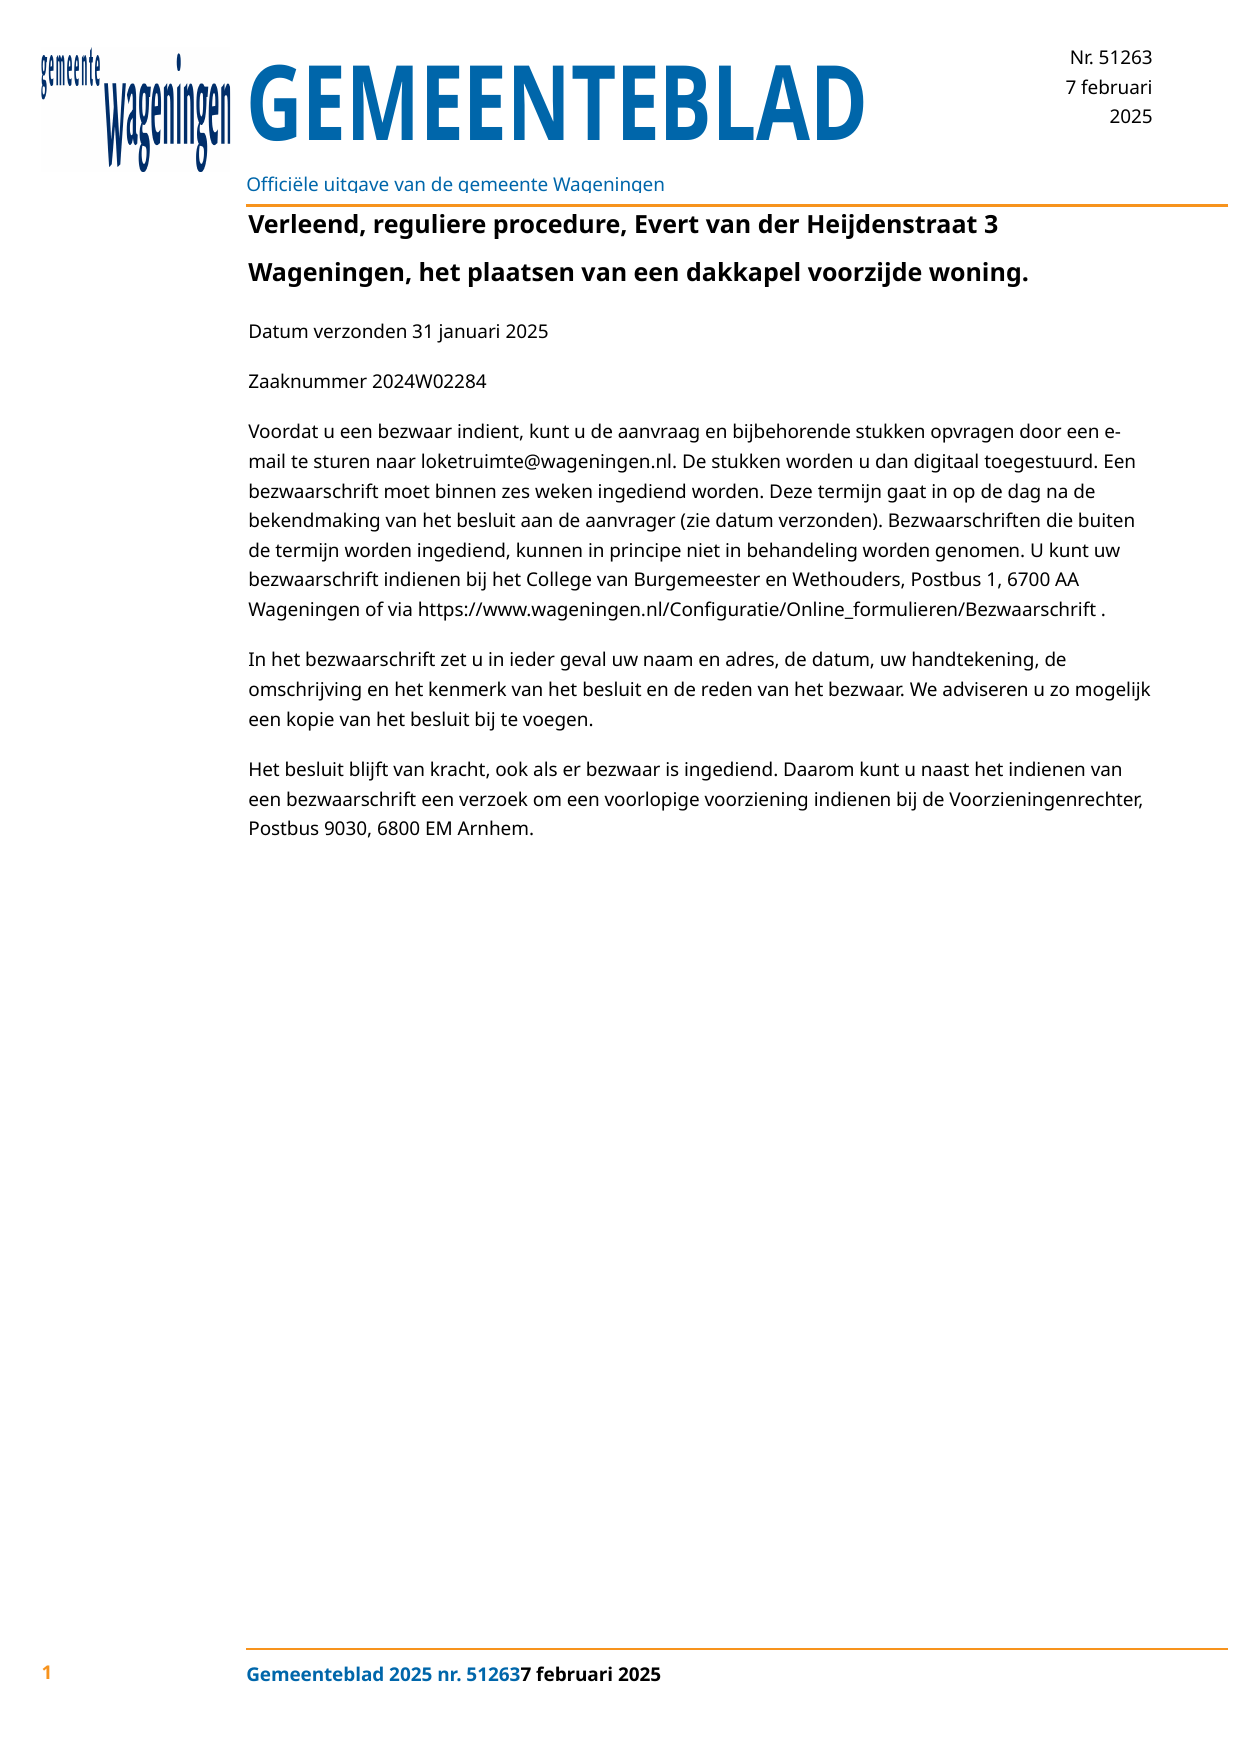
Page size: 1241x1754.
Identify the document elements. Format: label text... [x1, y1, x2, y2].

text Voordat u een bezwaar indient, kunt u de aanvraag en bijbehorende stukken opvragen door een e-mail te sturen naar loketruimte@wageningen.nl. De stukken worden u dan digitaal toegestuurd. Een bezwaarschrift moet binnen zes weken ingediend worden. Deze termijn gaat in op de dag na de bekendmaking van het besluit aan de aanvrager (zie datum verzonden). Bezwaarschriften die buiten de termijn worden ingediend, kunnen in principe niet in behandeling worden genomen. U kunt uw bezwaarschrift indienen bij het College van Burgemeester en Wethouders, Postbus 1, 6700 AA Wageningen of via https://www.wageningen.nl/Configuratie/Online_formulieren/Bezwaarschrift . [248, 419, 1152, 622]
text Verleend, reguliere procedure, Evert van der Heijdenstraat 3 Wageningen, het plaatsen van een dakkapel voorzijde woning. [248, 207, 1152, 288]
text In het bezwaarschrift zet u in ieder geval uw naam en adres, de datum, uw handtekening, de omschrijving en het kenmerk van het besluit en de reden van het bezwaar. We adviseren u zo mogelijk een kopie van het besluit bij te voegen. [248, 647, 1152, 732]
text Het besluit blijft van kracht, ook als er bezwaar is ingediend. Daarom kunt u naast het indienen van een bezwaarschrift een verzoek om een voorlopige voorziening indienen bij de Voorzieningenrechter, Postbus 9030, 6800 EM Arnhem. [248, 756, 1152, 841]
picture [41, 47, 231, 172]
text Datum verzonden 31 januari 2025 [248, 318, 1152, 344]
text Zaaknummer 2024W02284 [248, 368, 1152, 394]
